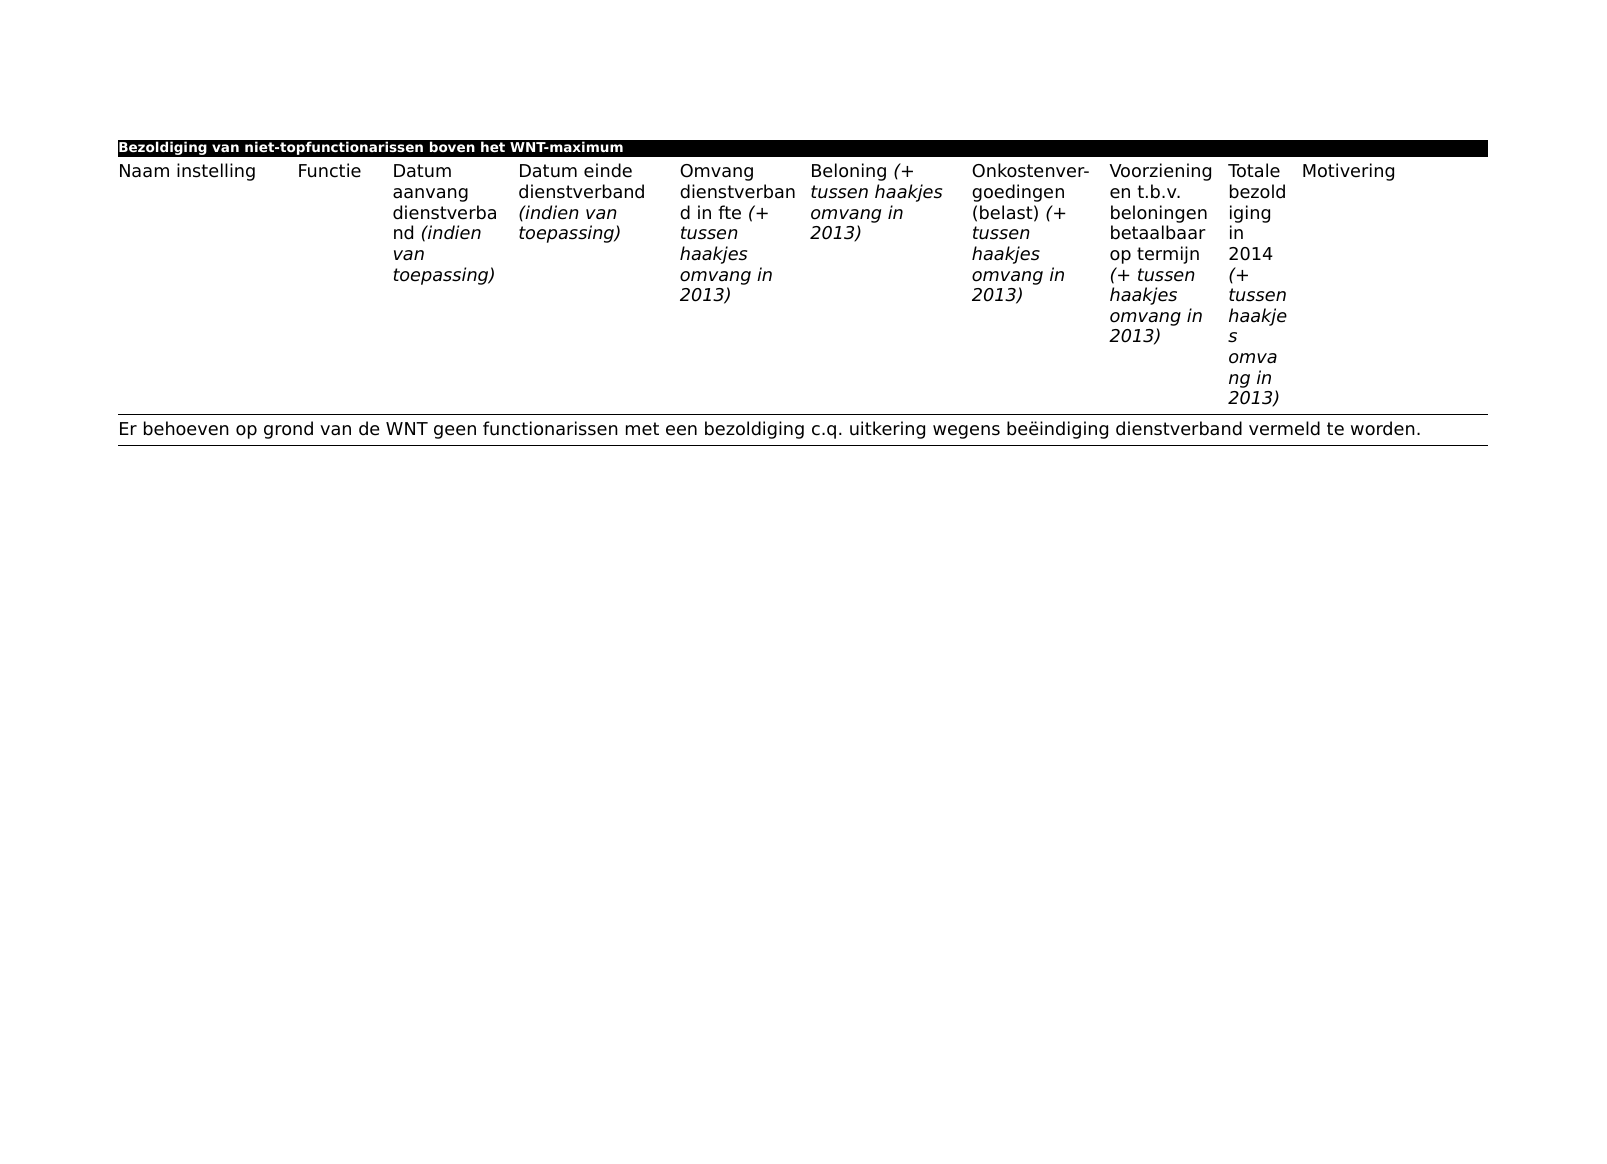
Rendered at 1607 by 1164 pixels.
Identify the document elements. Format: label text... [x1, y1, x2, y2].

table_cell Beloning (+ tussen haakjes omvang in 2013) [804, 157, 966, 414]
table_cell Datum einde dienstverband (indien van toepassing) [512, 157, 674, 414]
table_cell Voorzieningen t.b.v. beloningen betaalbaar op termijn (+ tussen haakjes omvang in 2013) [1103, 157, 1222, 414]
table_cell Omvang dienstverband in fte (+ tussen haakjes omvang in 2013) [674, 157, 804, 414]
table_cell Er behoeven op grond van de WNT geen functionarissen met een bezoldiging c.q. uitkering wegens beëindiging dienstverband vermeld te worden. [118, 415, 1488, 445]
table_cell Naam instelling [118, 157, 291, 414]
table_cell Motivering [1296, 157, 1488, 414]
table_header Bezoldiging van niet-topfunctionarissen boven het WNT-maximum [118, 140, 1488, 156]
table_cell Onkostenver-goedingen (belast) (+ tussen haakjes omvang in 2013) [966, 157, 1103, 414]
table_cell Datum aanvang dienstverband (indien van toepassing) [386, 157, 512, 414]
table_cell Functie [291, 157, 386, 414]
table_cell Totale bezoldiging in 2014 (+ tussen haakjes omvang in 2013) [1222, 157, 1296, 414]
